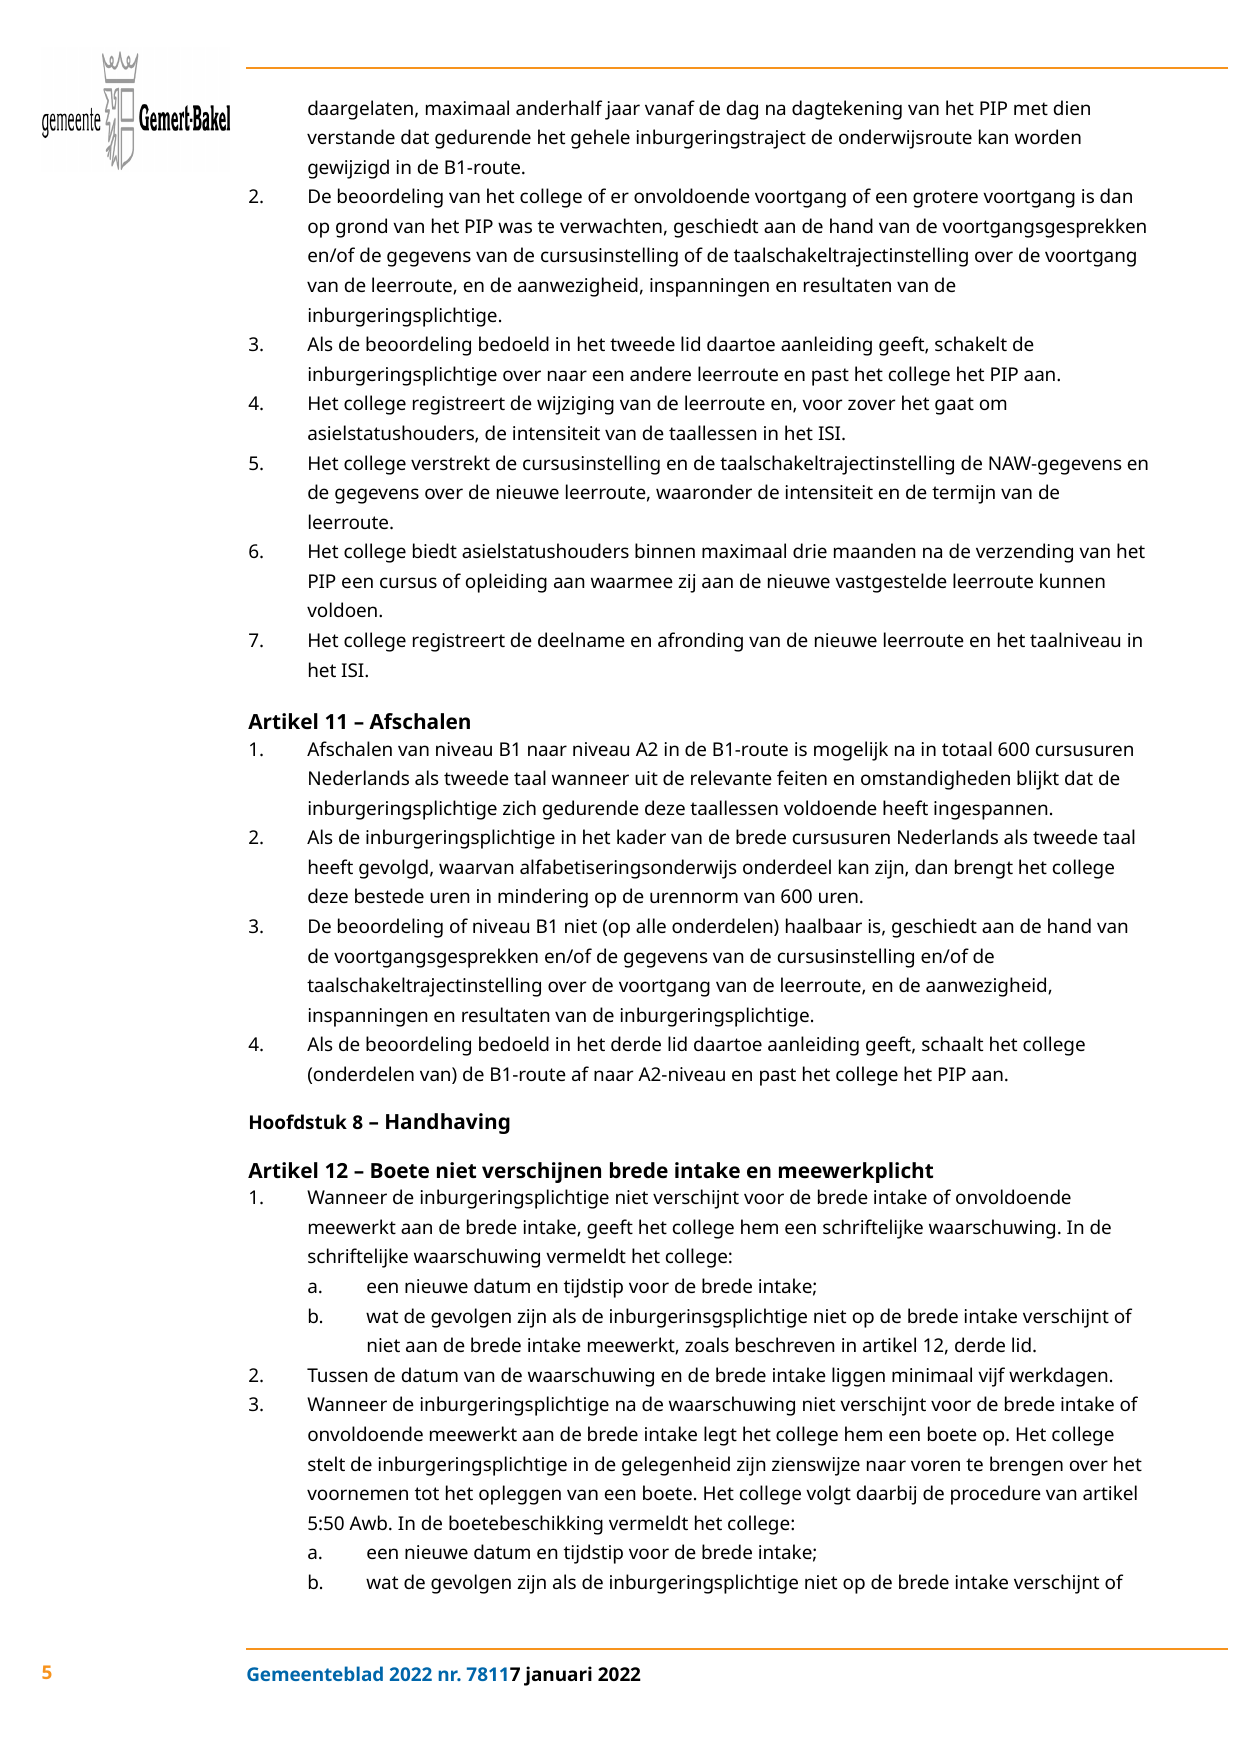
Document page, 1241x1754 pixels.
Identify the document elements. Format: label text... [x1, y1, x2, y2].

list Wanneer de inburgeringsplichtige na de waarschuwing niet verschijnt voor de brede intake of onvoldoende meewerkt aan de brede intake legt het college hem een boete op. Het college stelt de inburgeringsplichtige in de gelegenheid zijn zienswijze naar voren te brengen over het voornemen tot het opleggen van een boete. Het college volgt daarbij de procedure van artikel 5:50 Awb. In de boetebeschikking vermeldt het college: [248, 1392, 1152, 1536]
picture [41, 47, 231, 172]
list daargelaten, maximaal anderhalf jaar vanaf de dag na dagtekening van het PIP met dien verstande dat gedurende het gehele inburgeringstraject de onderwijsroute kan worden gewijzigd in de B1-route. [248, 95, 1152, 180]
list Het college biedt asielstatushouders binnen maximaal drie maanden na de verzending van het PIP een cursus of opleiding aan waarmee zij aan de nieuwe vastgestelde leerroute kunnen voldoen. [248, 538, 1152, 623]
list Afschalen van niveau B1 naar niveau A2 in de B1-route is mogelijk na in totaal 600 cursusuren Nederlands als tweede taal wanneer uit de relevante feiten en omstandigheden blijkt dat de inburgeringsplichtige zich gedurende deze taallessen voldoende heeft ingespannen. [248, 736, 1152, 821]
list een nieuwe datum en tijdstip voor de brede intake; [307, 1539, 1152, 1565]
list Als de beoordeling bedoeld in het tweede lid daartoe aanleiding geeft, schakelt de inburgeringsplichtige over naar een andere leerroute en past het college het PIP aan. [248, 331, 1152, 387]
list Als de beoordeling bedoeld in het derde lid daartoe aanleiding geeft, schaalt het college (onderdelen van) de B1-route af naar A2-niveau en past het college het PIP aan. [248, 1032, 1152, 1087]
list De beoordeling of niveau B1 niet (op alle onderdelen) haalbaar is, geschiedt aan de hand van de voortgangsgesprekken en/of de gegevens van de cursusinstelling en/of de taalschakeltrajectinstelling over de voortgang van de leerroute, en de aanwezigheid, inspanningen en resultaten van de inburgeringsplichtige. [248, 913, 1152, 1028]
list een nieuwe datum en tijdstip voor de brede intake; [307, 1273, 1152, 1299]
list wat de gevolgen zijn als de inburgerinsgsplichtige niet op de brede intake verschijnt of niet aan de brede intake meewerkt, zoals beschreven in artikel 12, derde lid. [307, 1303, 1152, 1358]
list Het college registreert de wijziging van de leerroute en, voor zover het gaat om asielstatushouders, de intensiteit van de taallessen in het ISI. [248, 391, 1152, 446]
list Wanneer de inburgeringsplichtige niet verschijnt voor de brede intake of onvoldoende meewerkt aan de brede intake, geeft het college hem een schriftelijke waarschuwing. In de schriftelijke waarschuwing vermeldt het college: [248, 1184, 1152, 1269]
list Als de inburgeringsplichtige in het kader van de brede cursusuren Nederlands als tweede taal heeft gevolgd, waarvan alfabetiseringsonderwijs onderdeel kan zijn, dan brengt het college deze bestede uren in mindering op de urennorm van 600 uren. [248, 824, 1152, 909]
list De beoordeling van het college of er onvoldoende voortgang of een grotere voortgang is dan op grond van het PIP was te verwachten, geschiedt aan de hand van de voortgangsgesprekken en/of de gegevens van de cursusinstelling of de taalschakeltrajectinstelling over de voortgang van de leerroute, en de aanwezigheid, inspanningen en resultaten van de inburgeringsplichtige. [248, 183, 1152, 328]
list Het college verstrekt de cursusinstelling en de taalschakeltrajectinstelling de NAW-gegevens en de gegevens over de nieuwe leerroute, waaronder de intensiteit en de termijn van de leerroute. [248, 450, 1152, 535]
list wat de gevolgen zijn als de inburgeringsplichtige niet op de brede intake verschijnt of [307, 1569, 1152, 1595]
text Artikel 12 – Boete niet verschijnen brede intake en meewerkplicht [248, 1156, 1152, 1184]
list Tussen de datum van de waarschuwing en de brede intake liggen minimaal vijf werkdagen. [248, 1362, 1152, 1388]
text Artikel 11 – Afschalen [248, 707, 1152, 736]
text Hoofdstuk 8 – Handhaving [248, 1107, 1152, 1135]
list Het college registreert de deelname en afronding van de nieuwe leerroute en het taalniveau in het ISI. [248, 627, 1152, 683]
